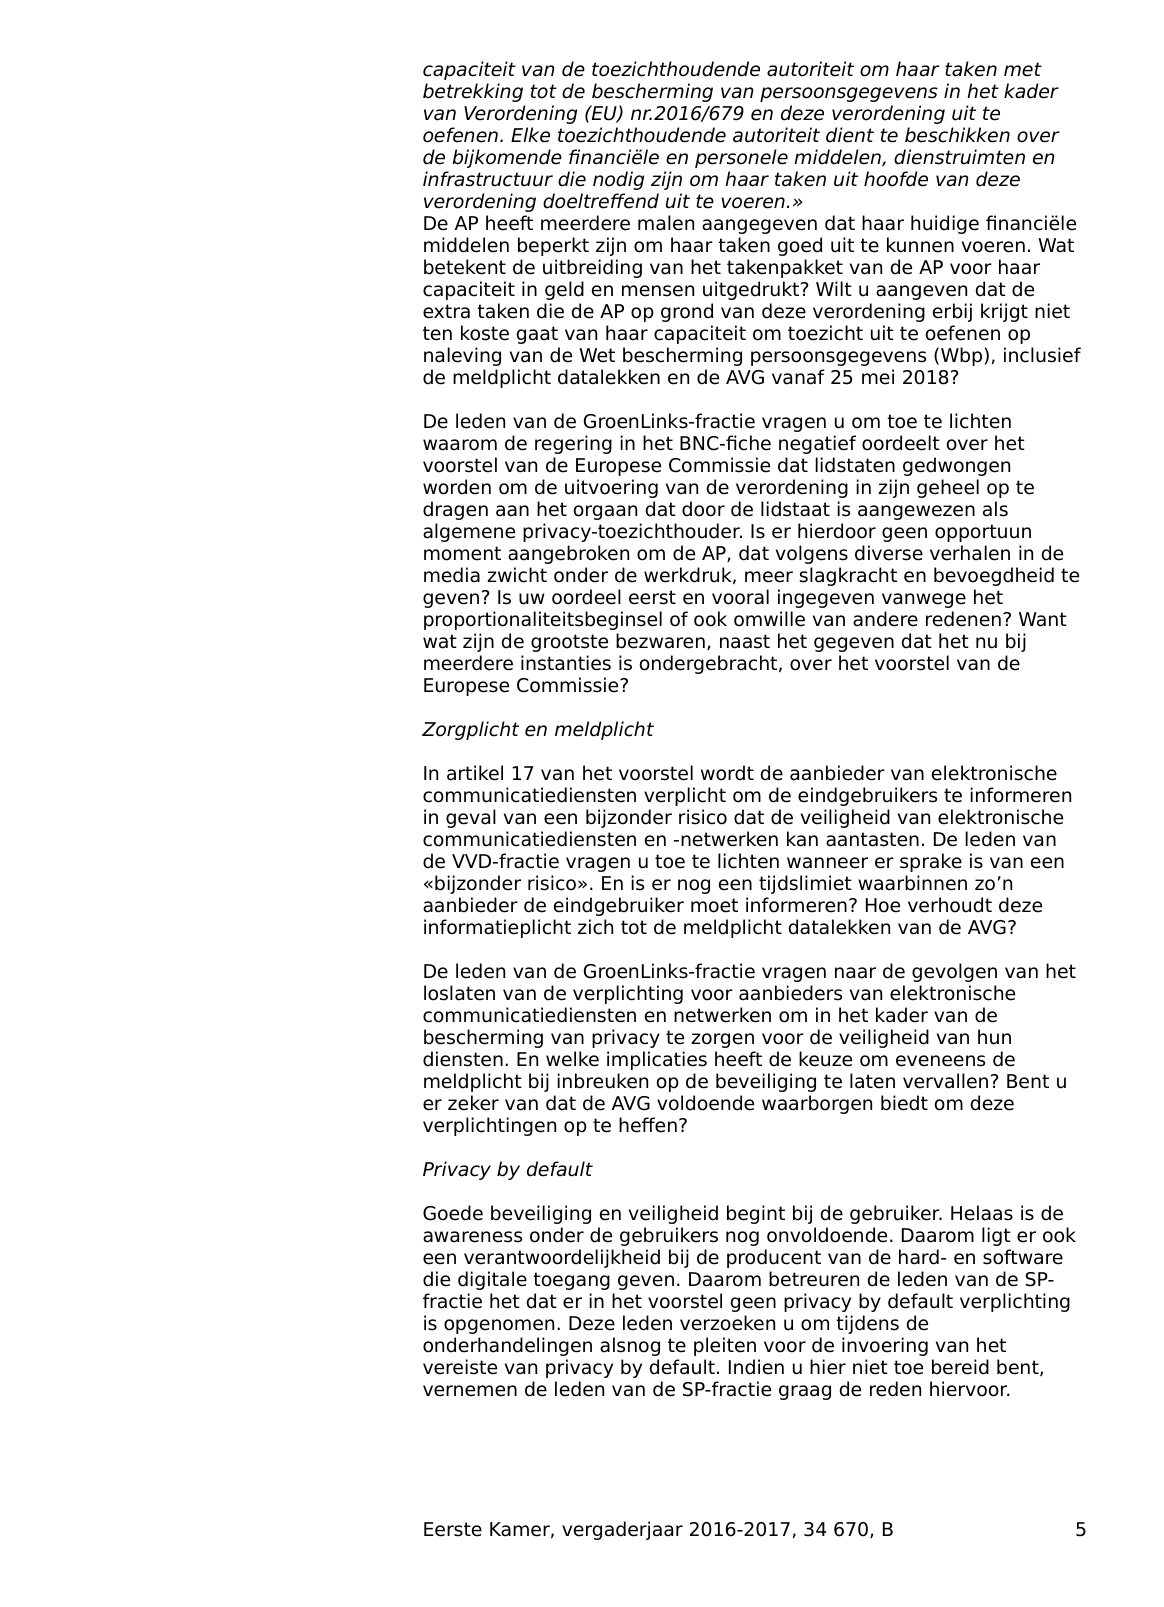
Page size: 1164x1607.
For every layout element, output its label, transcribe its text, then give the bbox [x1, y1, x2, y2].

text De leden van de GroenLinks-fractie vragen u om toe te lichten waarom de regering in het BNC-fiche negatief oordeelt over het voorstel van de Europese Commissie dat lidstaten gedwongen worden om de uitvoering van de verordening in zijn geheel op te dragen aan het orgaan dat door de lidstaat is aangewezen als algemene privacy-toezichthouder. Is er hierdoor geen opportuun moment aangebroken om de AP, dat volgens diverse verhalen in de media zwicht onder de werkdruk, meer slagkracht en bevoegdheid te geven? Is uw oordeel eerst en vooral ingegeven vanwege het proportionaliteitsbeginsel of ook omwille van andere redenen? Want wat zijn de grootste bezwaren, naast het gegeven dat het nu bij meerdere instanties is ondergebracht, over het voorstel van de Europese Commissie? [422, 411, 1087, 697]
text In artikel 17 van het voorstel wordt de aanbieder van elektronische communicatiediensten verplicht om de eindgebruikers te informeren in geval van een bijzonder risico dat de veiligheid van elektronische communicatiediensten en -netwerken kan aantasten. De leden van de VVD-fractie vragen u toe te lichten wanneer er sprake is van een «bijzonder risico». En is er nog een tijdslimiet waarbinnen zo’n aanbieder de eindgebruiker moet informeren? Hoe verhoudt deze informatieplicht zich tot de meldplicht datalekken van de AVG? [422, 763, 1087, 939]
text capaciteit van de toezichthoudende autoriteit om haar taken met betrekking tot de bescherming van persoonsgegevens in het kader van Verordening (EU) nr.2016/679 en deze verordening uit te oefenen. Elke toezichthoudende autoriteit dient te beschikken over de bijkomende financiële en personele middelen, dienstruimten en infrastructuur die nodig zijn om haar taken uit hoofde van deze verordening doeltreffend uit te voeren.» [422, 59, 1087, 213]
subtitle Zorgplicht en meldplicht [422, 719, 1087, 741]
subtitle Privacy by default [422, 1159, 1087, 1181]
text Goede beveiliging en veiligheid begint bij de gebruiker. Helaas is de awareness onder de gebruikers nog onvoldoende. Daarom ligt er ook een verantwoordelijkheid bij de producent van de hard- en software die digitale toegang geven. Daarom betreuren de leden van de SP-fractie het dat er in het voorstel geen privacy by default verplichting is opgenomen. Deze leden verzoeken u om tijdens de onderhandelingen alsnog te pleiten voor de invoering van het vereiste van privacy by default. Indien u hier niet toe bereid bent, vernemen de leden van de SP-fractie graag de reden hiervoor. [422, 1203, 1087, 1401]
text De AP heeft meerdere malen aangegeven dat haar huidige financiële middelen beperkt zijn om haar taken goed uit te kunnen voeren. Wat betekent de uitbreiding van het takenpakket van de AP voor haar capaciteit in geld en mensen uitgedrukt? Wilt u aangeven dat de extra taken die de AP op grond van deze verordening erbij krijgt niet ten koste gaat van haar capaciteit om toezicht uit te oefenen op naleving van de Wet bescherming persoonsgegevens (Wbp), inclusief de meldplicht datalekken en de AVG vanaf 25 mei 2018? [422, 213, 1087, 389]
text De leden van de GroenLinks-fractie vragen naar de gevolgen van het loslaten van de verplichting voor aanbieders van elektronische communicatiediensten en netwerken om in het kader van de bescherming van privacy te zorgen voor de veiligheid van hun diensten. En welke implicaties heeft de keuze om eveneens de meldplicht bij inbreuken op de beveiliging te laten vervallen? Bent u er zeker van dat de AVG voldoende waarborgen biedt om deze verplichtingen op te heffen? [422, 961, 1087, 1137]
